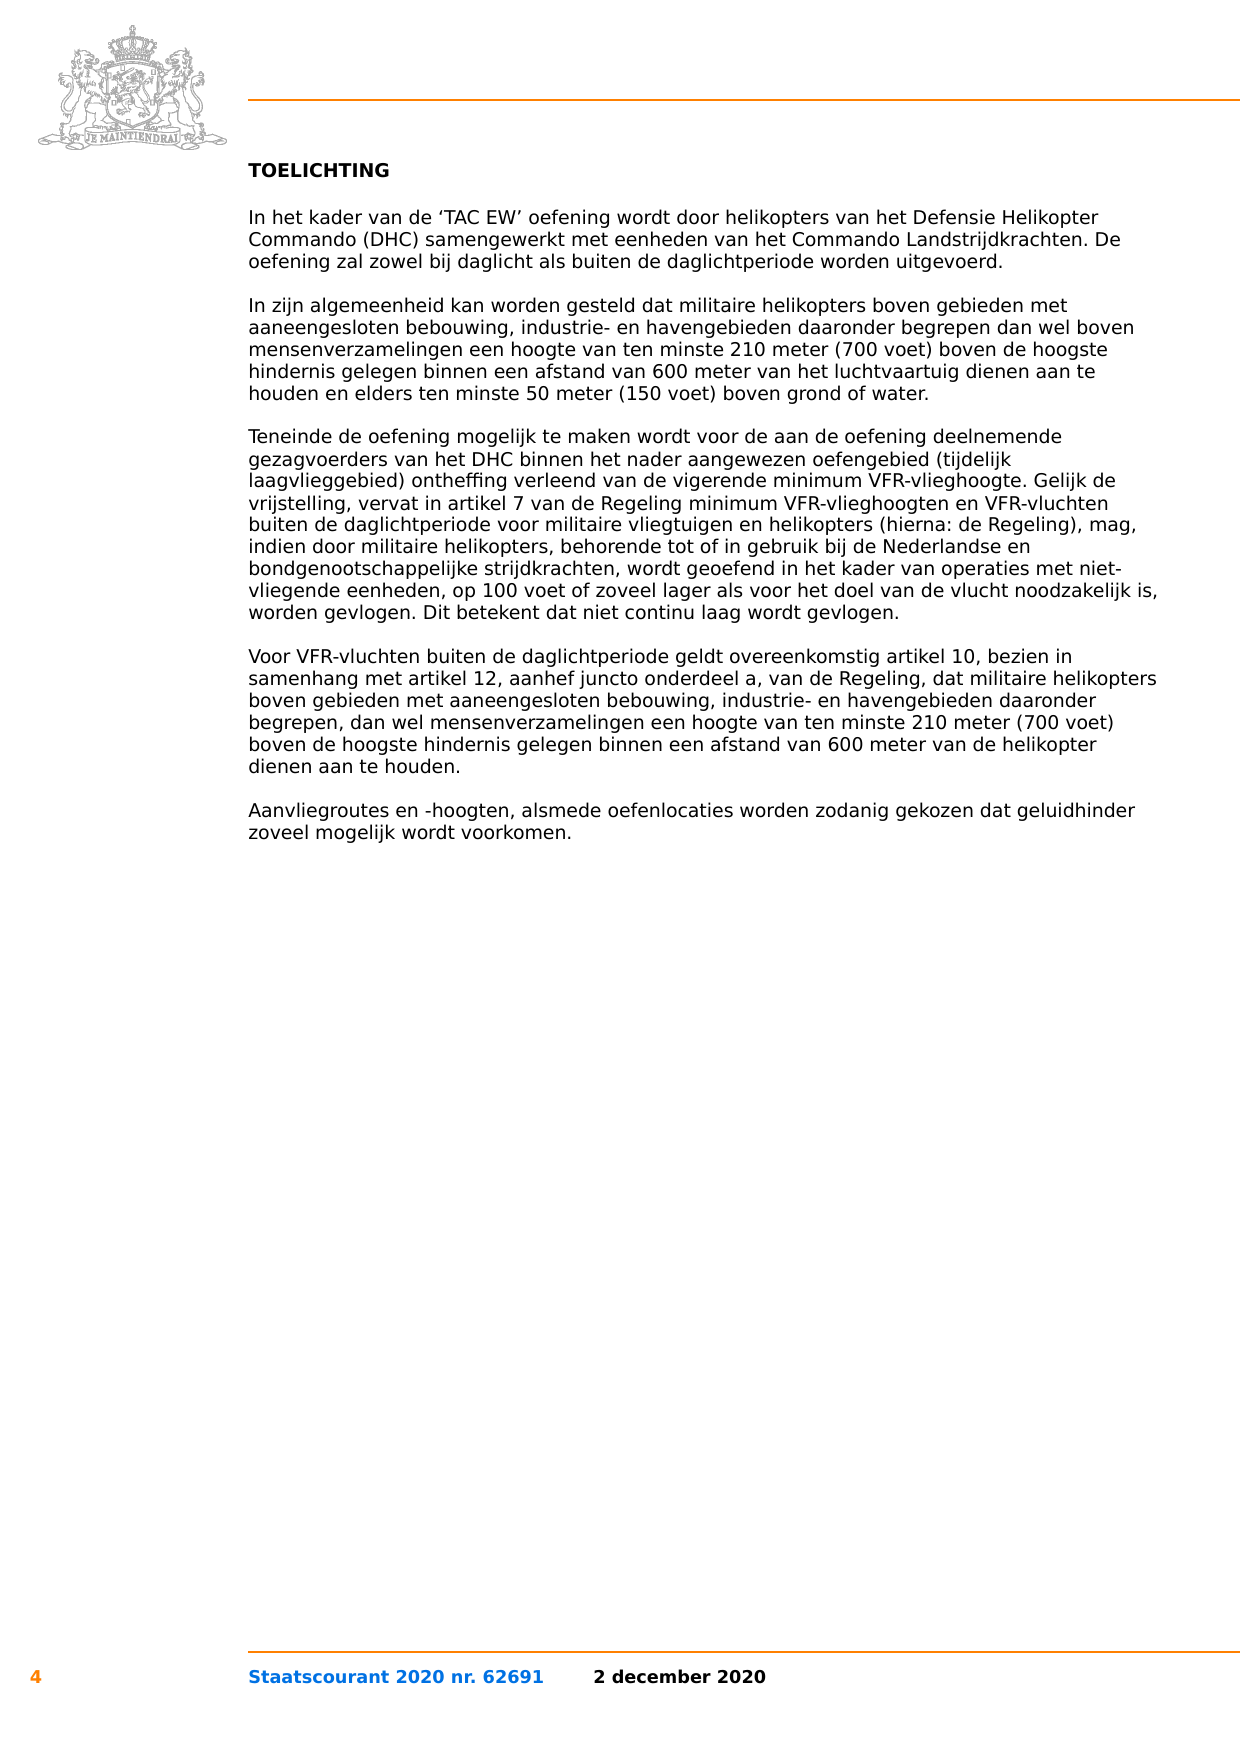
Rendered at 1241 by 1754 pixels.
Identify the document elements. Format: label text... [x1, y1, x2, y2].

text In het kader van de ‘TAC EW’ oefening wordt door helikopters van het Defensie Helikopter Commando (DHC) samengewerkt met eenheden van het Commando Landstrijdkrachten. De oefening zal zowel bij daglicht als buiten de daglichtperiode worden uitgevoerd. [248, 207, 1163, 273]
subtitle TOELICHTING [248, 160, 1163, 182]
text Voor VFR-vluchten buiten de daglichtperiode geldt overeenkomstig artikel 10, bezien in samenhang met artikel 12, aanhef juncto onderdeel a, van de Regeling, dat militaire helikopters boven gebieden met aaneengesloten bebouwing, industrie- en havengebieden daaronder begrepen, dan wel mensenverzamelingen een hoogte van ten minste 210 meter (700 voet) boven de hoogste hindernis gelegen binnen een afstand van 600 meter van de helikopter dienen aan te houden. [248, 646, 1163, 778]
text Teneinde de oefening mogelijk te maken wordt voor de aan de oefening deelnemende gezagvoerders van het DHC binnen het nader aangewezen oefengebied (tijdelijk laagvlieggebied) ontheffing verleend van de vigerende minimum VFR-vlieghoogte. Gelijk de vrijstelling, vervat in artikel 7 van de Regeling minimum VFR-vlieghoogten en VFR-vluchten buiten de daglichtperiode voor militaire vliegtuigen en helikopters (hierna: de Regeling), mag, indien door militaire helikopters, behorende tot of in gebruik bij de Nederlandse en bondgenootschappelijke strijdkrachten, wordt geoefend in het kader van operaties met niet-vliegende eenheden, op 100 voet of zoveel lager als voor het doel van de vlucht noodzakelijk is, worden gevlogen. Dit betekent dat niet continu laag wordt gevlogen. [248, 426, 1163, 624]
text In zijn algemeenheid kan worden gesteld dat militaire helikopters boven gebieden met aaneengesloten bebouwing, industrie- en havengebieden daaronder begrepen dan wel boven mensenverzamelingen een hoogte van ten minste 210 meter (700 voet) boven de hoogste hindernis gelegen binnen een afstand van 600 meter van het luchtvaartuig dienen aan te houden en elders ten minste 50 meter (150 voet) boven grond of water. [248, 295, 1163, 404]
picture [38, 25, 227, 150]
text Aanvliegroutes en -hoogten, alsmede oefenlocaties worden zodanig gekozen dat geluidhinder zoveel mogelijk wordt voorkomen. [248, 800, 1163, 844]
